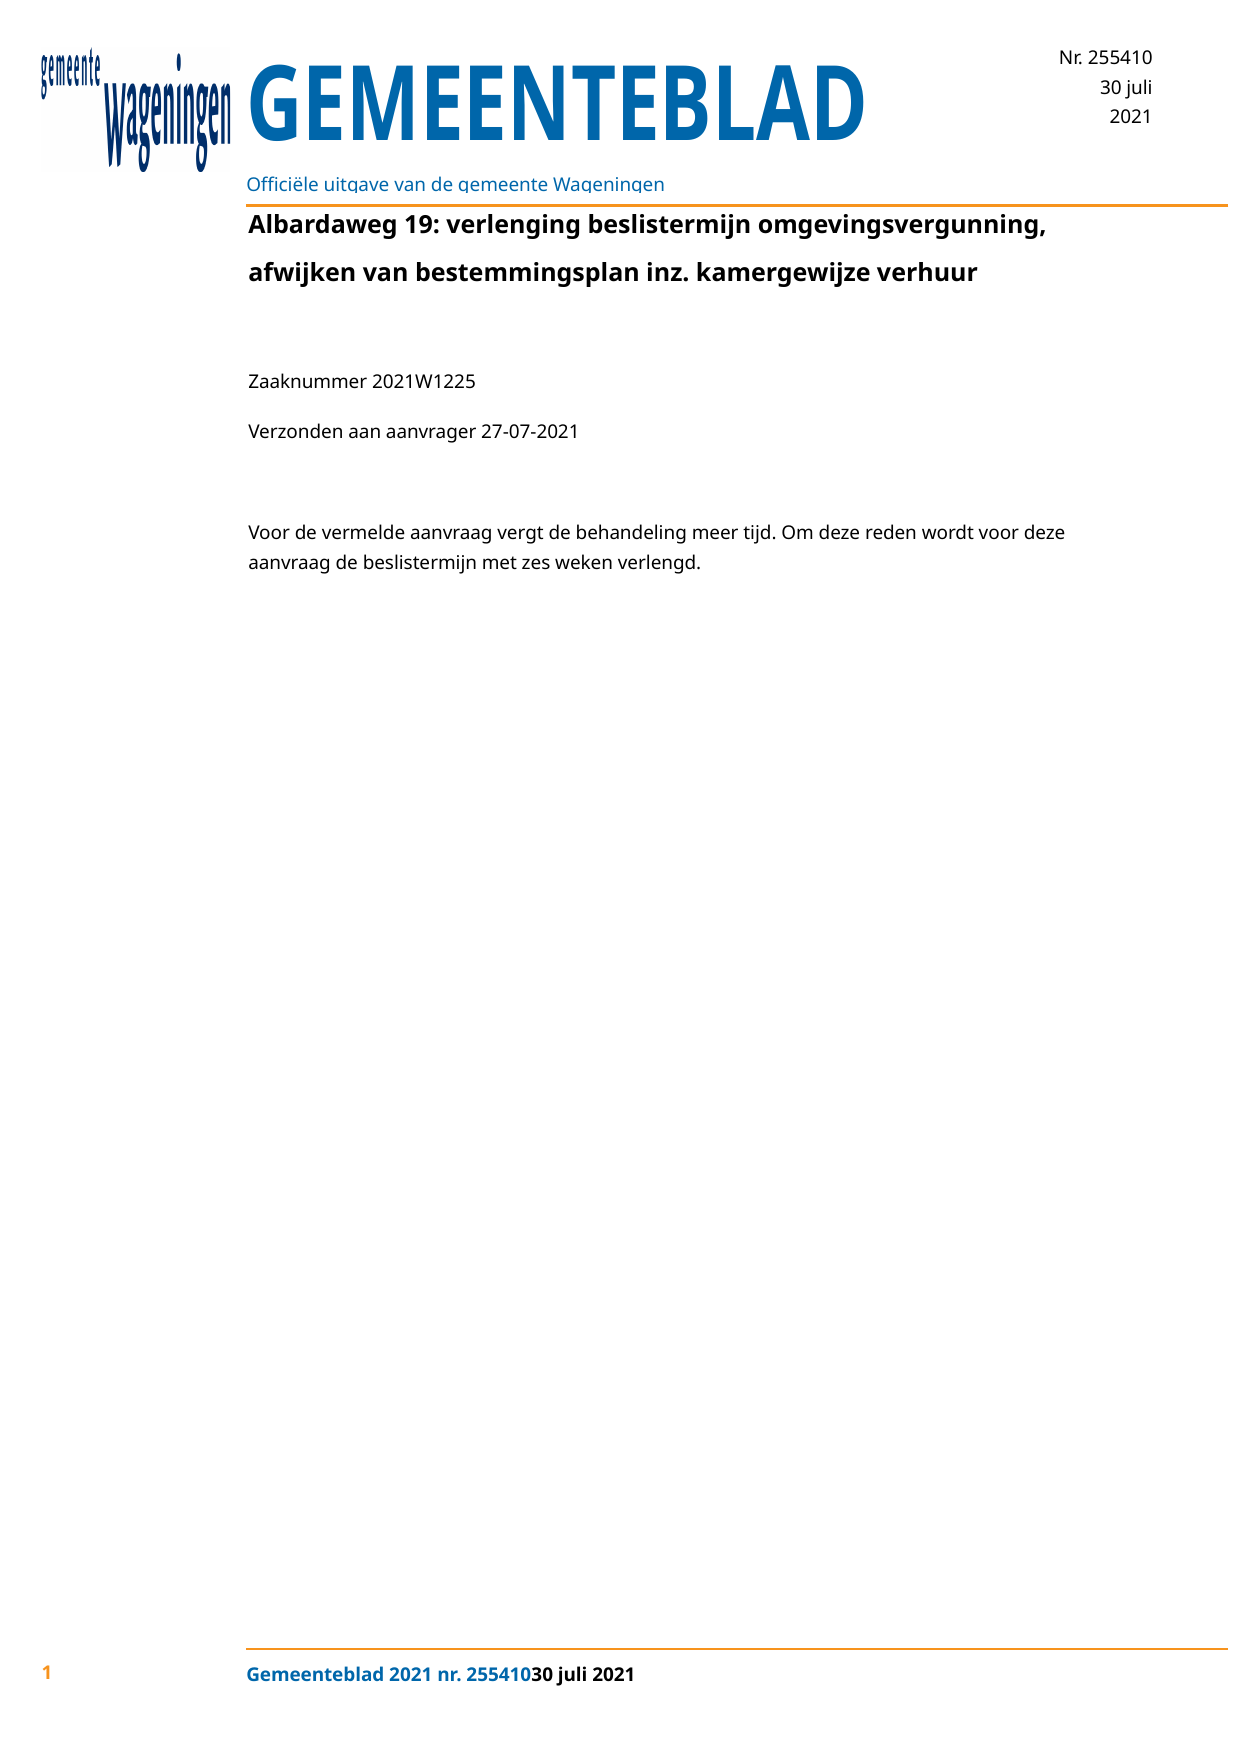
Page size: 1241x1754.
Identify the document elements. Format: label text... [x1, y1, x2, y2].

text Verzonden aan aanvrager 27-07-2021 [248, 419, 1152, 444]
text Voor de vermelde aanvraag vergt de behandeling meer tijd. Om deze reden wordt voor deze aanvraag de beslistermijn met zes weken verlengd. [248, 519, 1152, 575]
text Albardaweg 19: verlenging beslistermijn omgevingsvergunning, afwijken van bestemmingsplan inz. kamergewijze verhuur [248, 207, 1152, 288]
text Zaaknummer 2021W1225 [248, 368, 1152, 394]
picture [41, 47, 231, 172]
